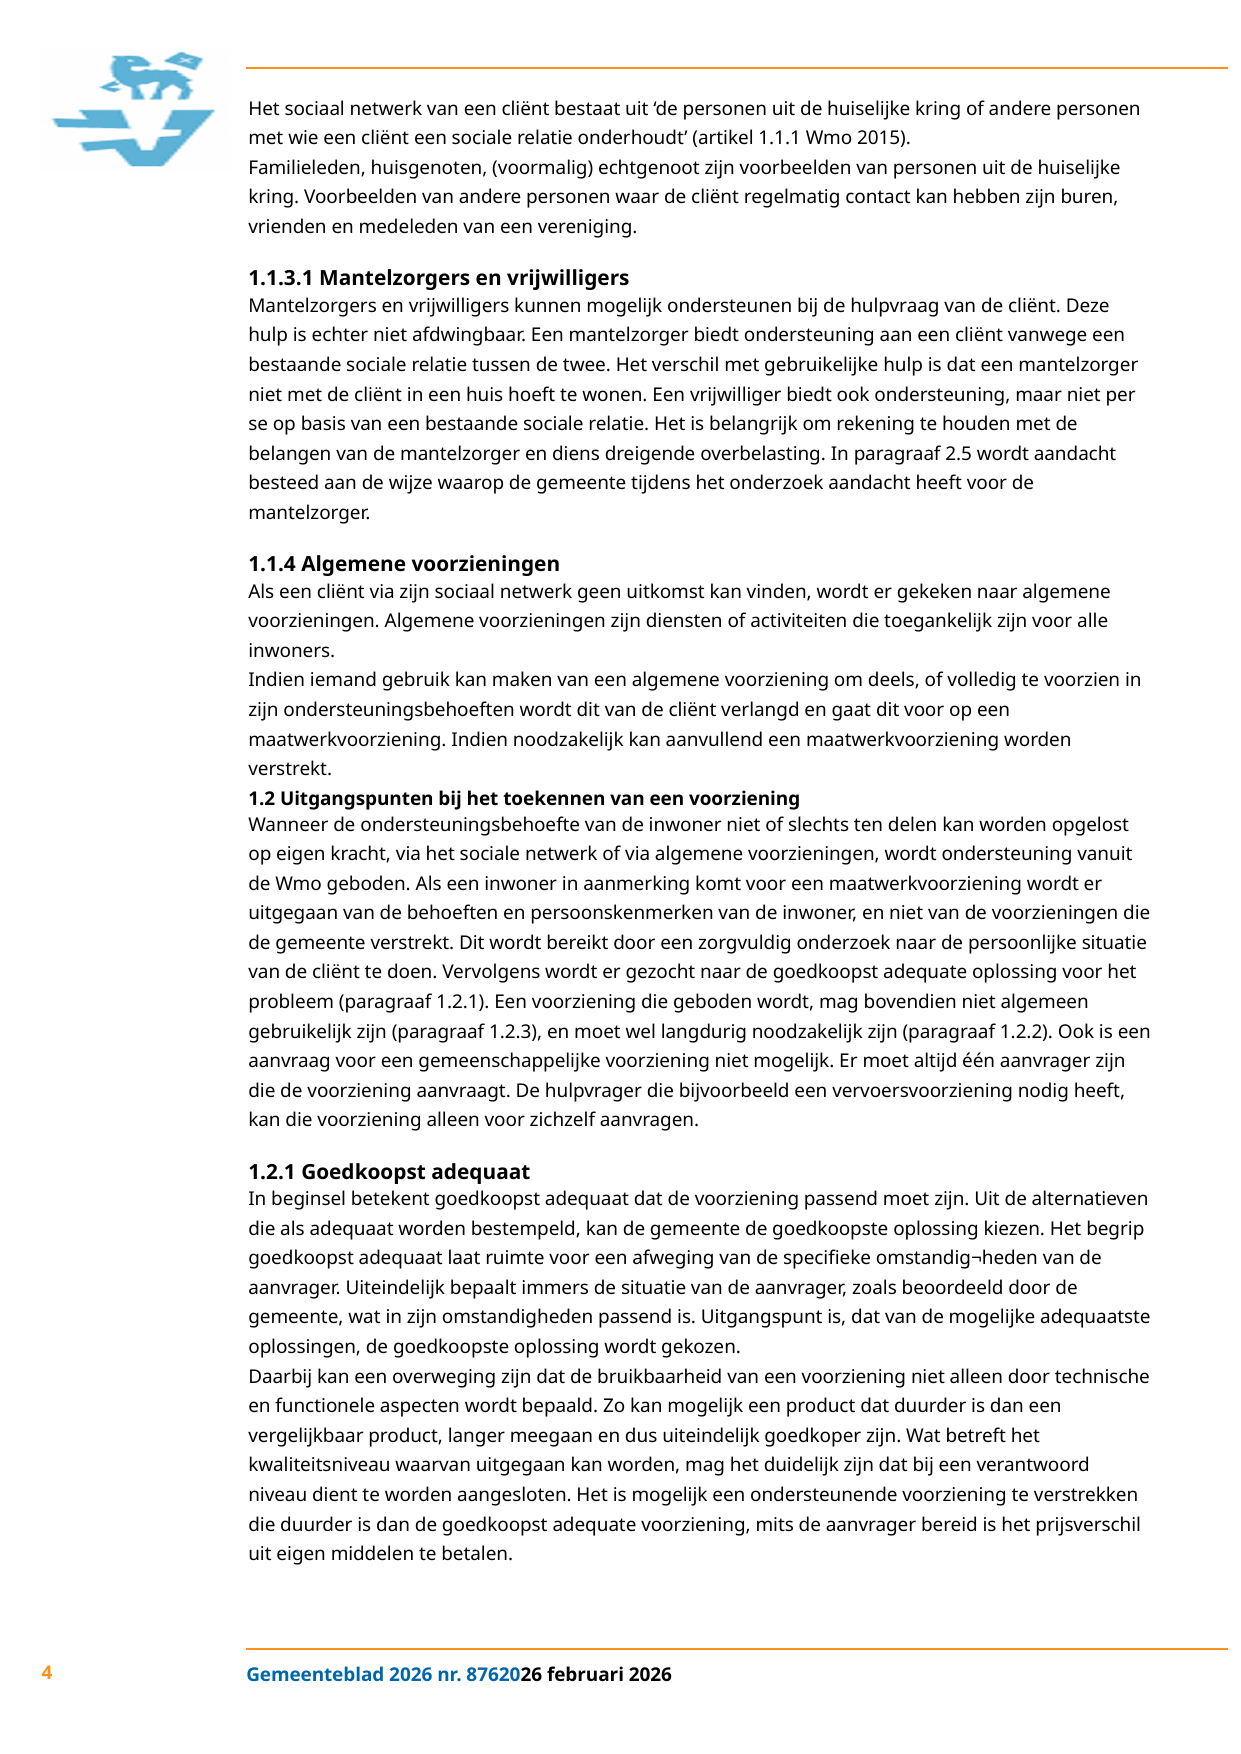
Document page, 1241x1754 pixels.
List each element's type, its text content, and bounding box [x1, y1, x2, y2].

text Mantelzorgers en vrijwilligers kunnen mogelijk ondersteunen bij de hulpvraag van de cliënt. Deze hulp is echter niet afdwingbaar. Een mantelzorger biedt ondersteuning aan een cliënt vanwege een bestaande sociale relatie tussen de twee. Het verschil met gebruikelijke hulp is dat een mantelzorger niet met de cliënt in een huis hoeft te wonen. Een vrijwilliger biedt ook ondersteuning, maar niet per se op basis van een bestaande sociale relatie. Het is belangrijk om rekening te houden met de belangen van de mantelzorger en diens dreigende overbelasting. In paragraaf 2.5 wordt aandacht besteed aan de wijze waarop de gemeente tijdens het onderzoek aandacht heeft voor de mantelzorger. [248, 292, 1152, 525]
text Familieleden, huisgenoten, (voormalig) echtgenoot zijn voorbeelden van personen uit de huiselijke kring. Voorbeelden van andere personen waar de cliënt regelmatig contact kan hebben zijn buren, vrienden en medeleden van een vereniging. [248, 154, 1152, 239]
text Daarbij kan een overweging zijn dat de bruikbaarheid van een voorziening niet alleen door technische en functionele aspecten wordt bepaald. Zo kan mogelijk een product dat duurder is dan een vergelijkbaar product, langer meegaan en dus uiteindelijk goedkoper zijn. Wat betreft het kwaliteitsniveau waarvan uitgegaan kan worden, mag het duidelijk zijn dat bij een verantwoord niveau dient te worden aangesloten. Het is mogelijk een ondersteunende voorziening te verstrekken die duurder is dan de goedkoopst adequate voorziening, mits de aanvrager bereid is het prijsverschil uit eigen middelen te betalen. [248, 1363, 1152, 1566]
text Wanneer de ondersteuningsbehoefte van de inwoner niet of slechts ten delen kan worden opgelost op eigen kracht, via het sociale netwerk of via algemene voorzieningen, wordt ondersteuning vanuit de Wmo geboden. Als een inwoner in aanmerking komt voor een maatwerkvoorziening wordt er uitgegaan van de behoeften en persoonskenmerken van de inwoner, en niet van de voorzieningen die de gemeente verstrekt. Dit wordt bereikt door een zorgvuldig onderzoek naar de persoonlijke situatie van de cliënt te doen. Vervolgens wordt er gezocht naar de goedkoopst adequate oplossing voor het probleem (paragraaf 1.2.1). Een voorziening die geboden wordt, mag bovendien niet algemeen gebruikelijk zijn (paragraaf 1.2.3), en moet wel langdurig noodzakelijk zijn (paragraaf 1.2.2). Ook is een aanvraag voor een gemeenschappelijke voorziening niet mogelijk. Er moet altijd één aanvrager zijn die de voorziening aanvraagt. De hulpvrager die bijvoorbeeld een vervoersvoorziening nodig heeft, kan die voorziening alleen voor zichzelf aanvragen. [248, 811, 1152, 1132]
text 1.2 Uitgangspunten bij het toekennen van een voorziening [248, 785, 1152, 811]
text Indien iemand gebruik kan maken van een algemene voorziening om deels, of volledig te voorzien in zijn ondersteuningsbehoeften wordt dit van de cliënt verlangd en gaat dit voor op een maatwerkvoorziening. Indien noodzakelijk kan aanvullend een maatwerkvoorziening worden verstrekt. [248, 667, 1152, 781]
picture [41, 47, 231, 172]
text 1.1.3.1 Mantelzorgers en vrijwilligers [248, 263, 1152, 292]
text In beginsel betekent goedkoopst adequaat dat de voorziening passend moet zijn. Uit de alternatieven die als adequaat worden bestempeld, kan de gemeente de goedkoopste oplossing kiezen. Het begrip goedkoopst adequaat laat ruimte voor een afweging van de specifieke omstandig¬heden van de aanvrager. Uiteindelijk bepaalt immers de situatie van de aanvrager, zoals beoordeeld door de gemeente, wat in zijn omstandigheden passend is. Uitgangspunt is, dat van de mogelijke adequaatste oplossingen, de goedkoopste oplossing wordt gekozen. [248, 1185, 1152, 1359]
text Als een cliënt via zijn sociaal netwerk geen uitkomst kan vinden, wordt er gekeken naar algemene voorzieningen. Algemene voorzieningen zijn diensten of activiteiten die toegankelijk zijn voor alle inwoners. [248, 578, 1152, 663]
text 1.1.4 Algemene voorzieningen [248, 549, 1152, 578]
text Het sociaal netwerk van een cliënt bestaat uit ‘de personen uit de huiselijke kring of andere personen met wie een cliënt een sociale relatie onderhoudt’ (artikel 1.1.1 Wmo 2015). [248, 95, 1152, 150]
text 1.2.1 Goedkoopst adequaat [248, 1157, 1152, 1185]
